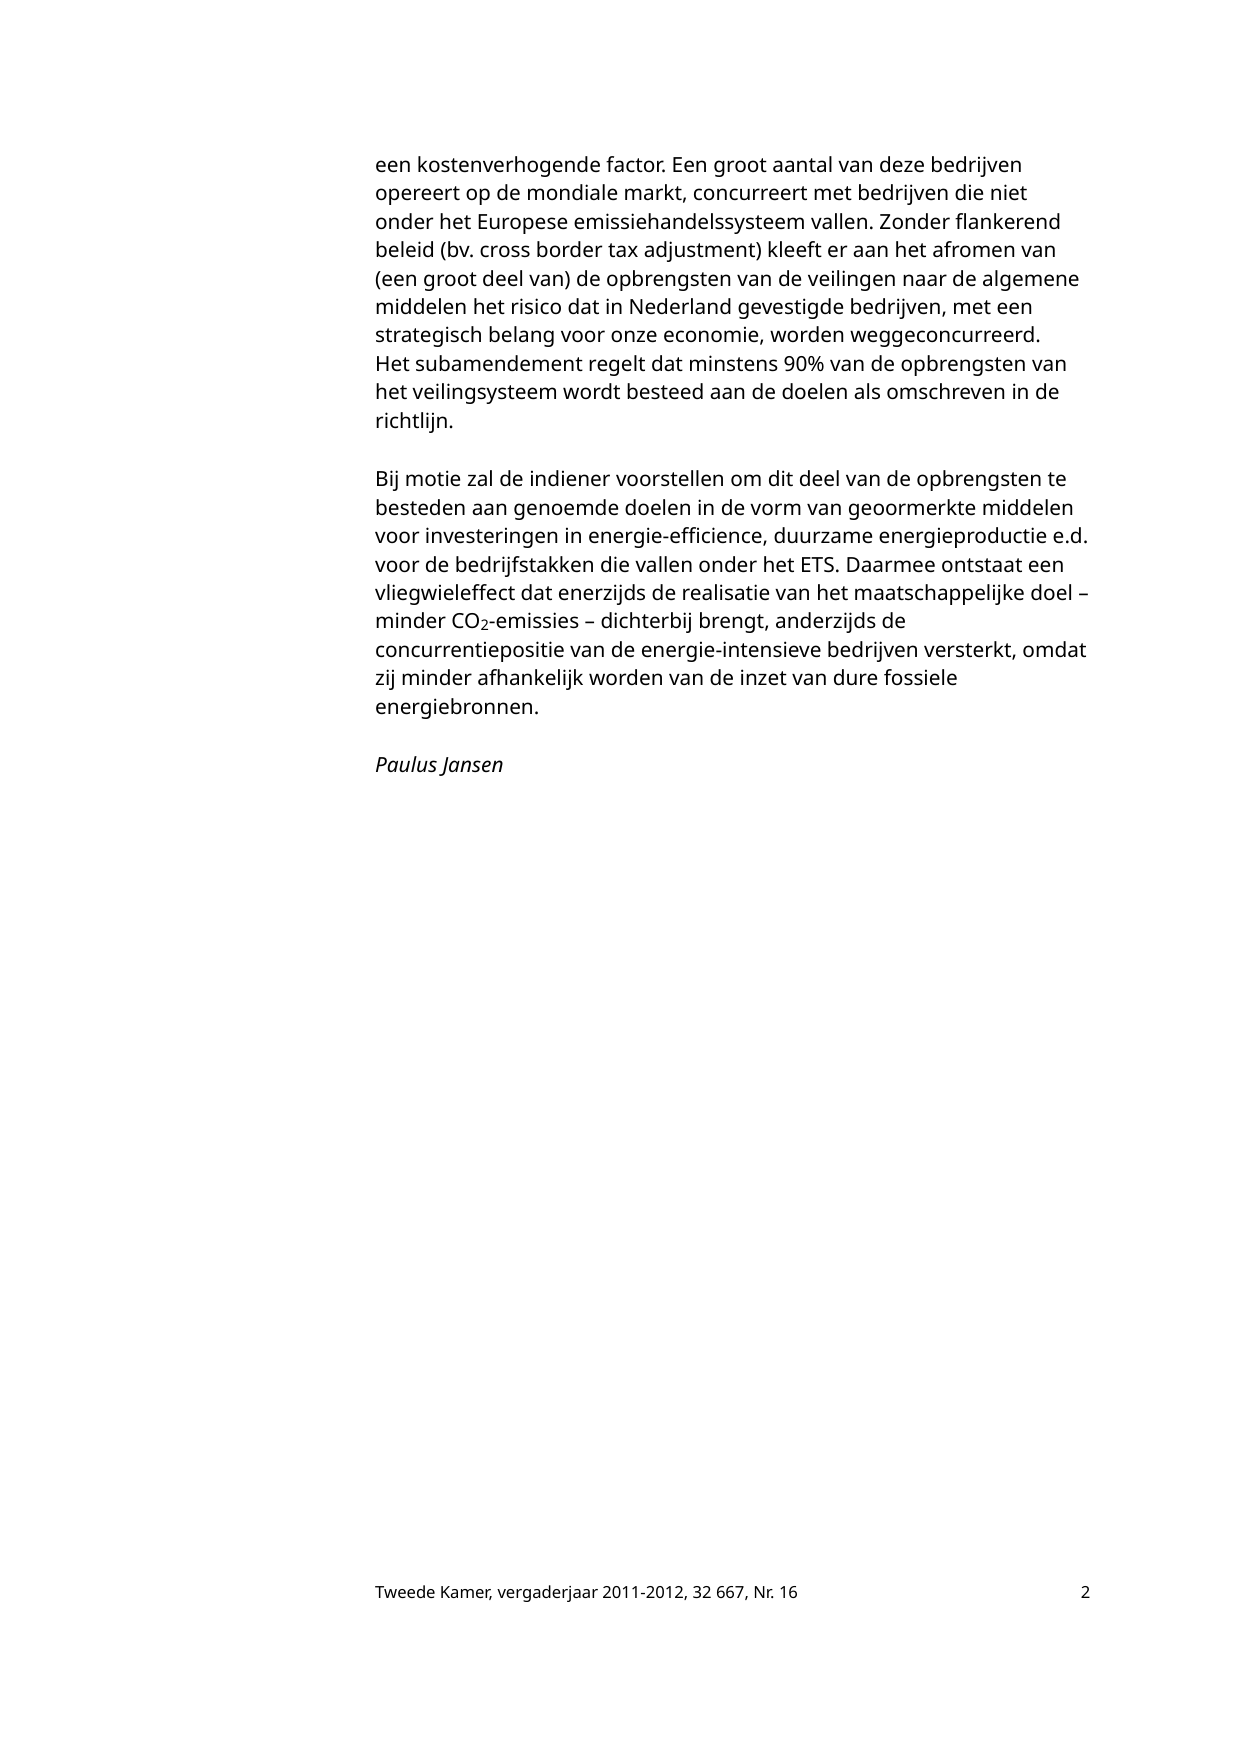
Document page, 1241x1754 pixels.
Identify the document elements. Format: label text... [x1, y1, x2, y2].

text Bij motie zal de indiener voorstellen om dit deel van de opbrengsten te besteden aan genoemde doelen in de vorm van geoormerkte middelen voor investeringen in energie-efficience, duurzame energieproductie e.d. voor de bedrijfstakken die vallen onder het ETS. Daarmee ontstaat een vliegwieleffect dat enerzijds de realisatie van het maatschappelijke doel – minder CO2-emissies – dichterbij brengt, anderzijds de concurrentiepositie van de energie-intensieve bedrijven versterkt, omdat zij minder afhankelijk worden van de inzet van dure fossiele energiebronnen. [375, 464, 1090, 720]
text een kostenverhogende factor. Een groot aantal van deze bedrijven opereert op de mondiale markt, concurreert met bedrijven die niet onder het Europese emissiehandelssysteem vallen. Zonder flankerend beleid (bv. cross border tax adjustment) kleeft er aan het afromen van (een groot deel van) de opbrengsten van de veilingen naar de algemene middelen het risico dat in Nederland gevestigde bedrijven, met een strategisch belang voor onze economie, worden weggeconcurreerd. [375, 150, 1090, 349]
text Het subamendement regelt dat minstens 90% van de opbrengsten van het veilingsysteem wordt besteed aan de doelen als omschreven in de richtlijn. [375, 349, 1090, 434]
text Paulus Jansen [375, 750, 1090, 779]
